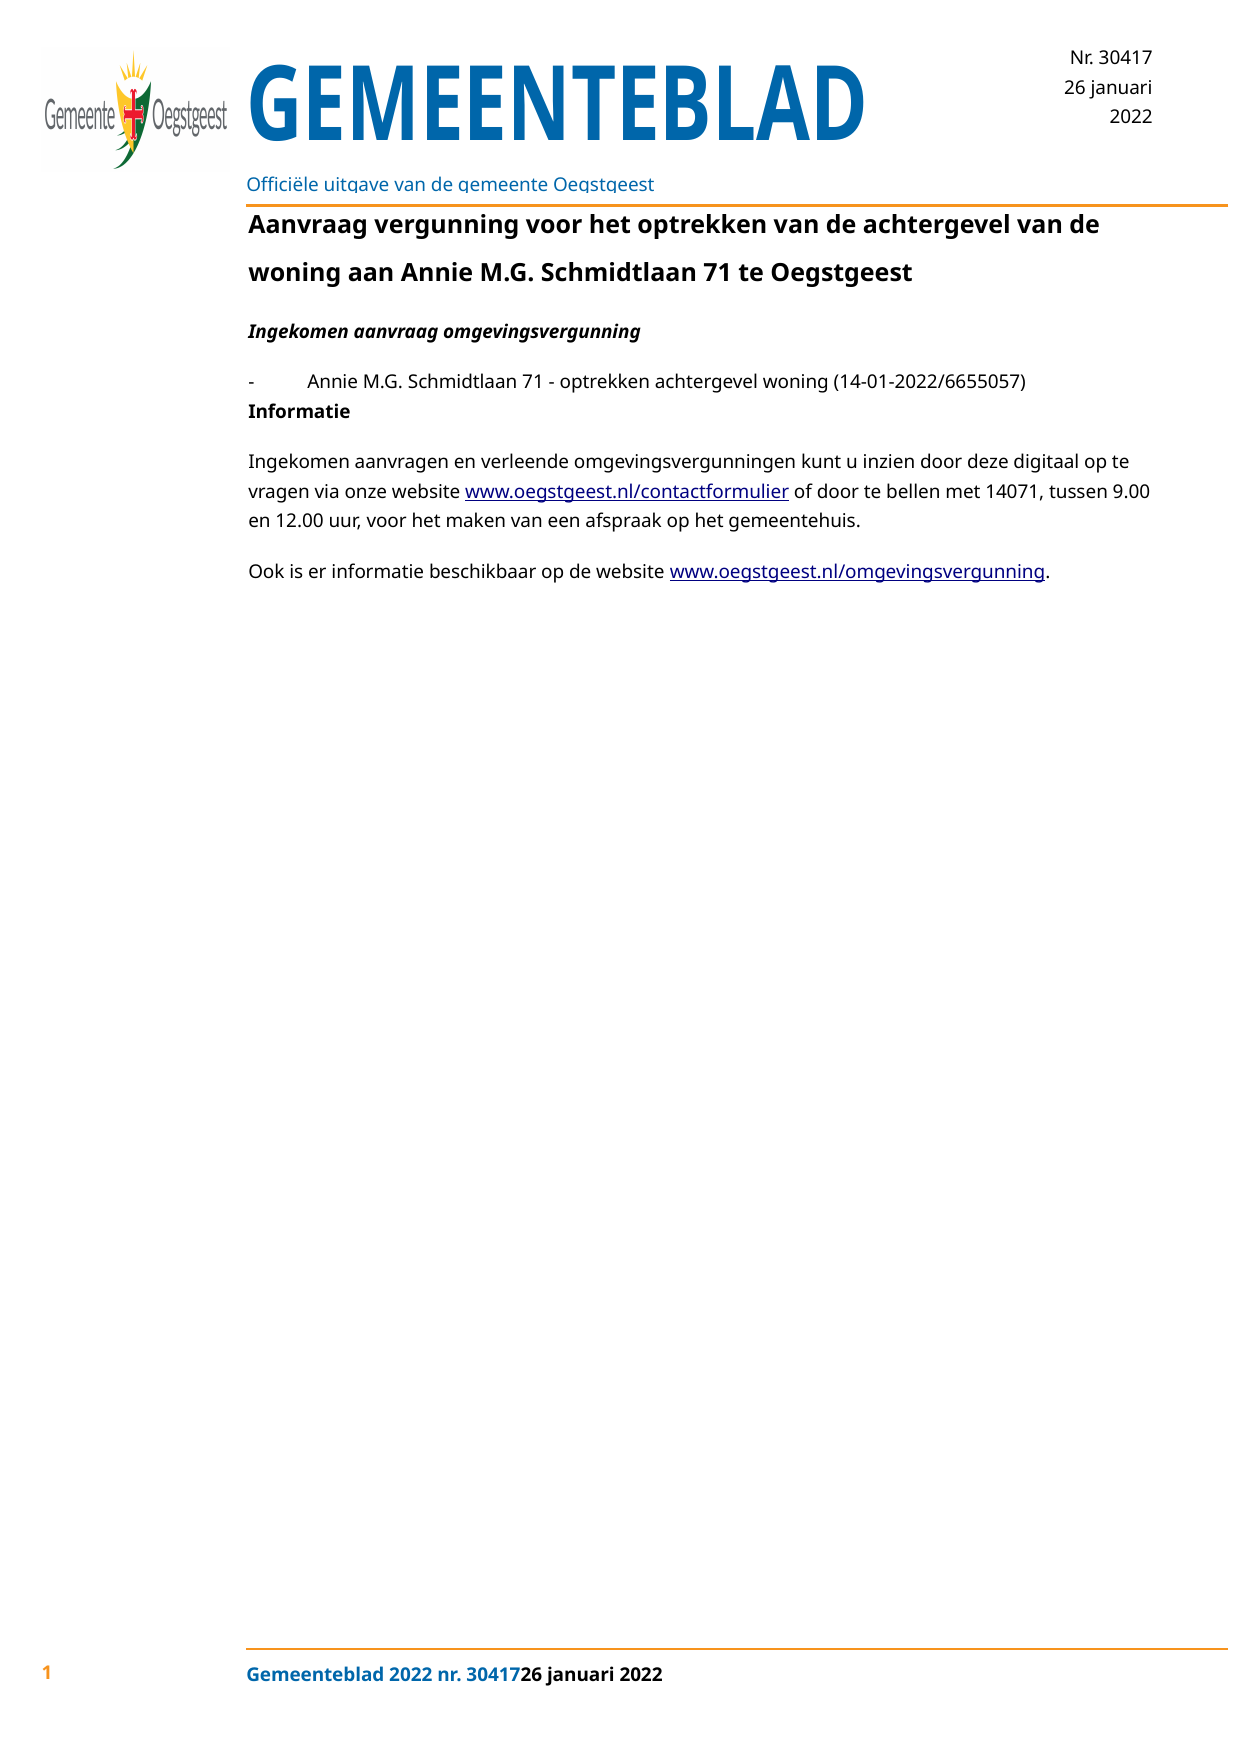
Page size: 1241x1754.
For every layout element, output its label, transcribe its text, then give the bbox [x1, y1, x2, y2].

text Ingekomen aanvraag omgevingsvergunning [248, 318, 1152, 344]
text Ook is er informatie beschikbaar op de website www.oegstgeest.nl/omgevingsvergunning. [248, 558, 1152, 584]
text Ingekomen aanvragen en verleende omgevingsvergunningen kunt u inzien door deze digitaal op te vragen via onze website www.oegstgeest.nl/contactformulier of door te bellen met 14071, tussen 9.00 en 12.00 uur, voor het maken van een afspraak op het gemeentehuis. [248, 448, 1152, 533]
list Annie M.G. Schmidtlaan 71 - optrekken achtergevel woning (14-01-2022/6655057) [248, 368, 1152, 394]
text Informatie [248, 398, 1152, 424]
text Aanvraag vergunning voor het optrekken van de achtergevel van de woning aan Annie M.G. Schmidtlaan 71 te Oegstgeest [248, 207, 1152, 288]
picture [41, 47, 231, 172]
